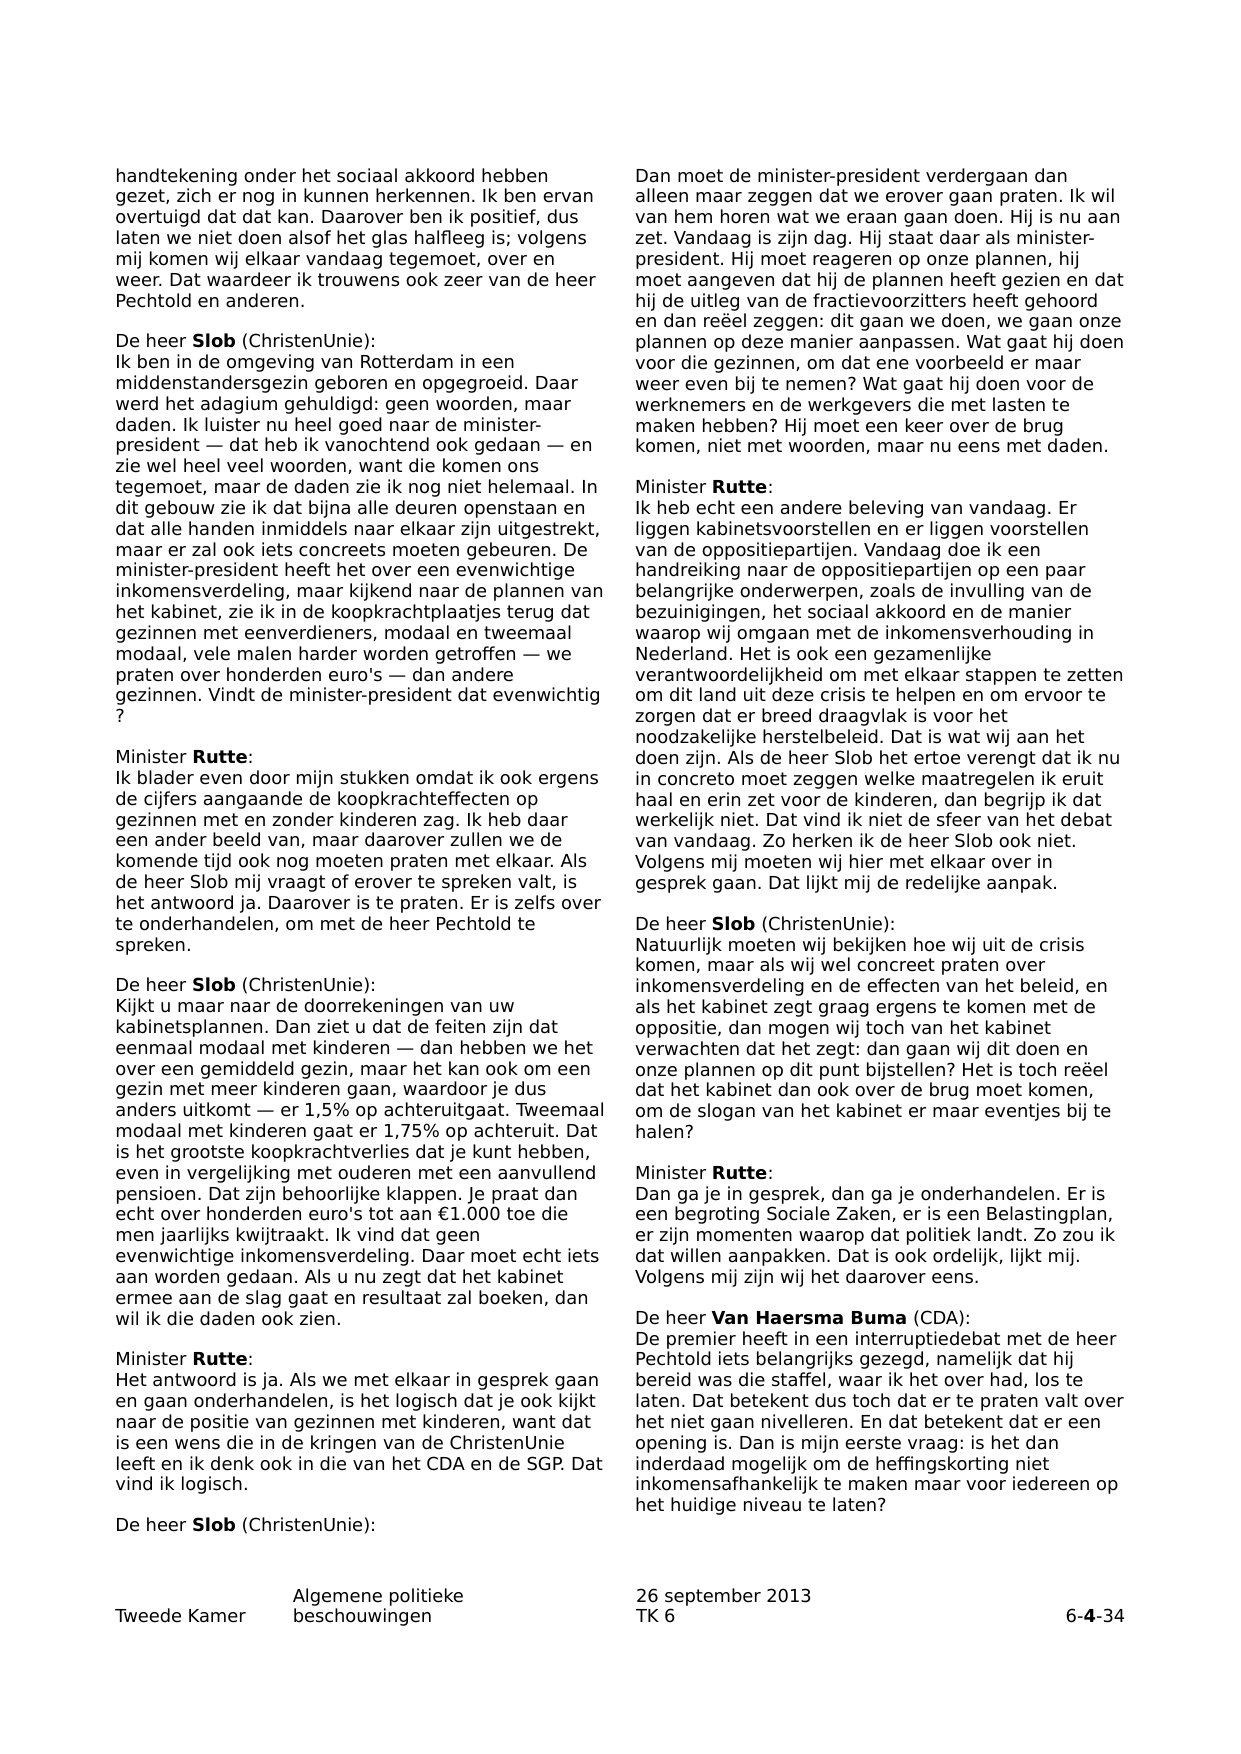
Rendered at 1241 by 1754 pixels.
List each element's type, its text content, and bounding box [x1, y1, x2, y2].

text De heer Slob (ChristenUnie): [115, 331, 605, 352]
text De heer Slob (ChristenUnie): [115, 975, 605, 996]
text Dan moet de minister-president verdergaan dan alleen maar zeggen dat we erover gaan praten. Ik wil van hem horen wat we eraan gaan doen. Hij is nu aan zet. Vandaag is zijn dag. Hij staat daar als minister-president. Hij moet reageren op onze plannen, hij moet aangeven dat hij de plannen heeft gezien en dat hij de uitleg van de fractievoorzitters heeft gehoord en dan reëel zeggen: dit gaan we doen, we gaan onze plannen op deze manier aanpassen. Wat gaat hij doen voor die gezinnen, om dat ene voorbeeld er maar weer even bij te nemen? Wat gaat hij doen voor de werknemers en de werkgevers die met lasten te maken hebben? Hij moet een keer over de brug komen, niet met woorden, maar nu eens met daden. [635, 165, 1125, 457]
text Minister Rutte: [635, 477, 1125, 498]
text Ik ben in de omgeving van Rotterdam in een middenstandersgezin geboren en opgegroeid. Daar werd het adagium gehuldigd: geen woorden, maar daden. Ik luister nu heel goed naar de minister-president — dat heb ik vanochtend ook gedaan — en zie wel heel veel woorden, want die komen ons tegemoet, maar de daden zie ik nog niet helemaal. In dit gebouw zie ik dat bijna alle deuren openstaan en dat alle handen inmiddels naar elkaar zijn uitgestrekt, maar er zal ook iets concreets moeten gebeuren. De minister-president heeft het over een evenwichtige inkomensverdeling, maar kijkend naar de plannen van het kabinet, zie ik in de koopkrachtplaatjes terug dat gezinnen met eenverdieners, modaal en tweemaal modaal, vele malen harder worden getroffen — we praten over honderden euro's — dan andere gezinnen. Vindt de minister-president dat evenwichtig ? [115, 352, 605, 727]
text Ik heb echt een andere beleving van vandaag. Er liggen kabinetsvoorstellen en er liggen voorstellen van de oppositiepartijen. Vandaag doe ik een handreiking naar de oppositiepartijen op een paar belangrijke onderwerpen, zoals de invulling van de bezuinigingen, het sociaal akkoord en de manier waarop wij omgaan met de inkomensverhouding in Nederland. Het is ook een gezamenlijke verantwoordelijkheid om met elkaar stappen te zetten om dit land uit deze crisis te helpen en om ervoor te zorgen dat er breed draagvlak is voor het noodzakelijke herstelbeleid. Dat is wat wij aan het doen zijn. Als de heer Slob het ertoe verengt dat ik nu in concreto moet zeggen welke maatregelen ik eruit haal en erin zet voor de kinderen, dan begrijp ik dat werkelijk niet. Dat vind ik niet de sfeer van het debat van vandaag. Zo herken ik de heer Slob ook niet. Volgens mij moeten wij hier met elkaar over in gesprek gaan. Dat lijkt mij de redelijke aanpak. [635, 498, 1125, 893]
text De premier heeft in een interruptiedebat met de heer Pechtold iets belangrijks gezegd, namelijk dat hij bereid was die staffel, waar ik het over had, los te laten. Dat betekent dus toch dat er te praten valt over het niet gaan nivelleren. En dat betekent dat er een opening is. Dan is mijn eerste vraag: is het dan inderdaad mogelijk om de heffingskorting niet inkomensafhankelijk te maken maar voor iedereen op het huidige niveau te laten? [635, 1328, 1125, 1516]
text De heer Van Haersma Buma (CDA): [635, 1307, 1125, 1328]
text Kijkt u maar naar de doorrekeningen van uw kabinetsplannen. Dan ziet u dat de feiten zijn dat eenmaal modaal met kinderen — dan hebben we het over een gemiddeld gezin, maar het kan ook om een gezin met meer kinderen gaan, waardoor je dus anders uitkomt — er 1,5% op achteruitgaat. Tweemaal modaal met kinderen gaat er 1,75% op achteruit. Dat is het grootste koopkrachtverlies dat je kunt hebben, even in vergelijking met ouderen met een aanvullend pensioen. Dat zijn behoorlijke klappen. Je praat dan echt over honderden euro's tot aan €1.000 toe die men jaarlijks kwijtraakt. Ik vind dat geen evenwichtige inkomensverdeling. Daar moet echt iets aan worden gedaan. Als u nu zegt dat het kabinet ermee aan de slag gaat en resultaat zal boeken, dan wil ik die daden ook zien. [115, 996, 605, 1329]
text Het antwoord is ja. Als we met elkaar in gesprek gaan en gaan onderhandelen, is het logisch dat je ook kijkt naar de positie van gezinnen met kinderen, want dat is een wens die in de kringen van de ChristenUnie leeft en ik denk ook in die van het CDA en de SGP. Dat vind ik logisch. [115, 1370, 605, 1495]
text De heer Slob (ChristenUnie): [635, 913, 1125, 934]
text De heer Slob (ChristenUnie): [115, 1515, 605, 1536]
text Ik blader even door mijn stukken omdat ik ook ergens de cijfers aangaande de koopkrachteffecten op gezinnen met en zonder kinderen zag. Ik heb daar een ander beeld van, maar daarover zullen we de komende tijd ook nog moeten praten met elkaar. Als de heer Slob mij vraagt of erover te spreken valt, is het antwoord ja. Daarover is te praten. Er is zelfs over te onderhandelen, om met de heer Pechtold te spreken. [115, 768, 605, 955]
text Dan ga je in gesprek, dan ga je onderhandelen. Er is een begroting Sociale Zaken, er is een Belastingplan, er zijn momenten waarop dat politiek landt. Zo zou ik dat willen aanpakken. Dat is ook ordelijk, lijkt mij. Volgens mij zijn wij het daarover eens. [635, 1183, 1125, 1287]
text Minister Rutte: [635, 1163, 1125, 1183]
text Minister Rutte: [115, 1349, 605, 1370]
text Minister Rutte: [115, 747, 605, 768]
text handtekening onder het sociaal akkoord hebben gezet, zich er nog in kunnen herkennen. Ik ben ervan overtuigd dat dat kan. Daarover ben ik positief, dus laten we niet doen alsof het glas halfleeg is; volgens mij komen wij elkaar vandaag tegemoet, over en weer. Dat waardeer ik trouwens ook zeer van de heer Pechtold en anderen. [115, 165, 605, 311]
text Natuurlijk moeten wij bekijken hoe wij uit de crisis komen, maar als wij wel concreet praten over inkomensverdeling en de effecten van het beleid, en als het kabinet zegt graag ergens te komen met de oppositie, dan mogen wij toch van het kabinet verwachten dat het zegt: dan gaan wij dit doen en onze plannen op dit punt bijstellen? Het is toch reëel dat het kabinet dan ook over de brug moet komen, om de slogan van het kabinet er maar eventjes bij te halen? [635, 934, 1125, 1143]
